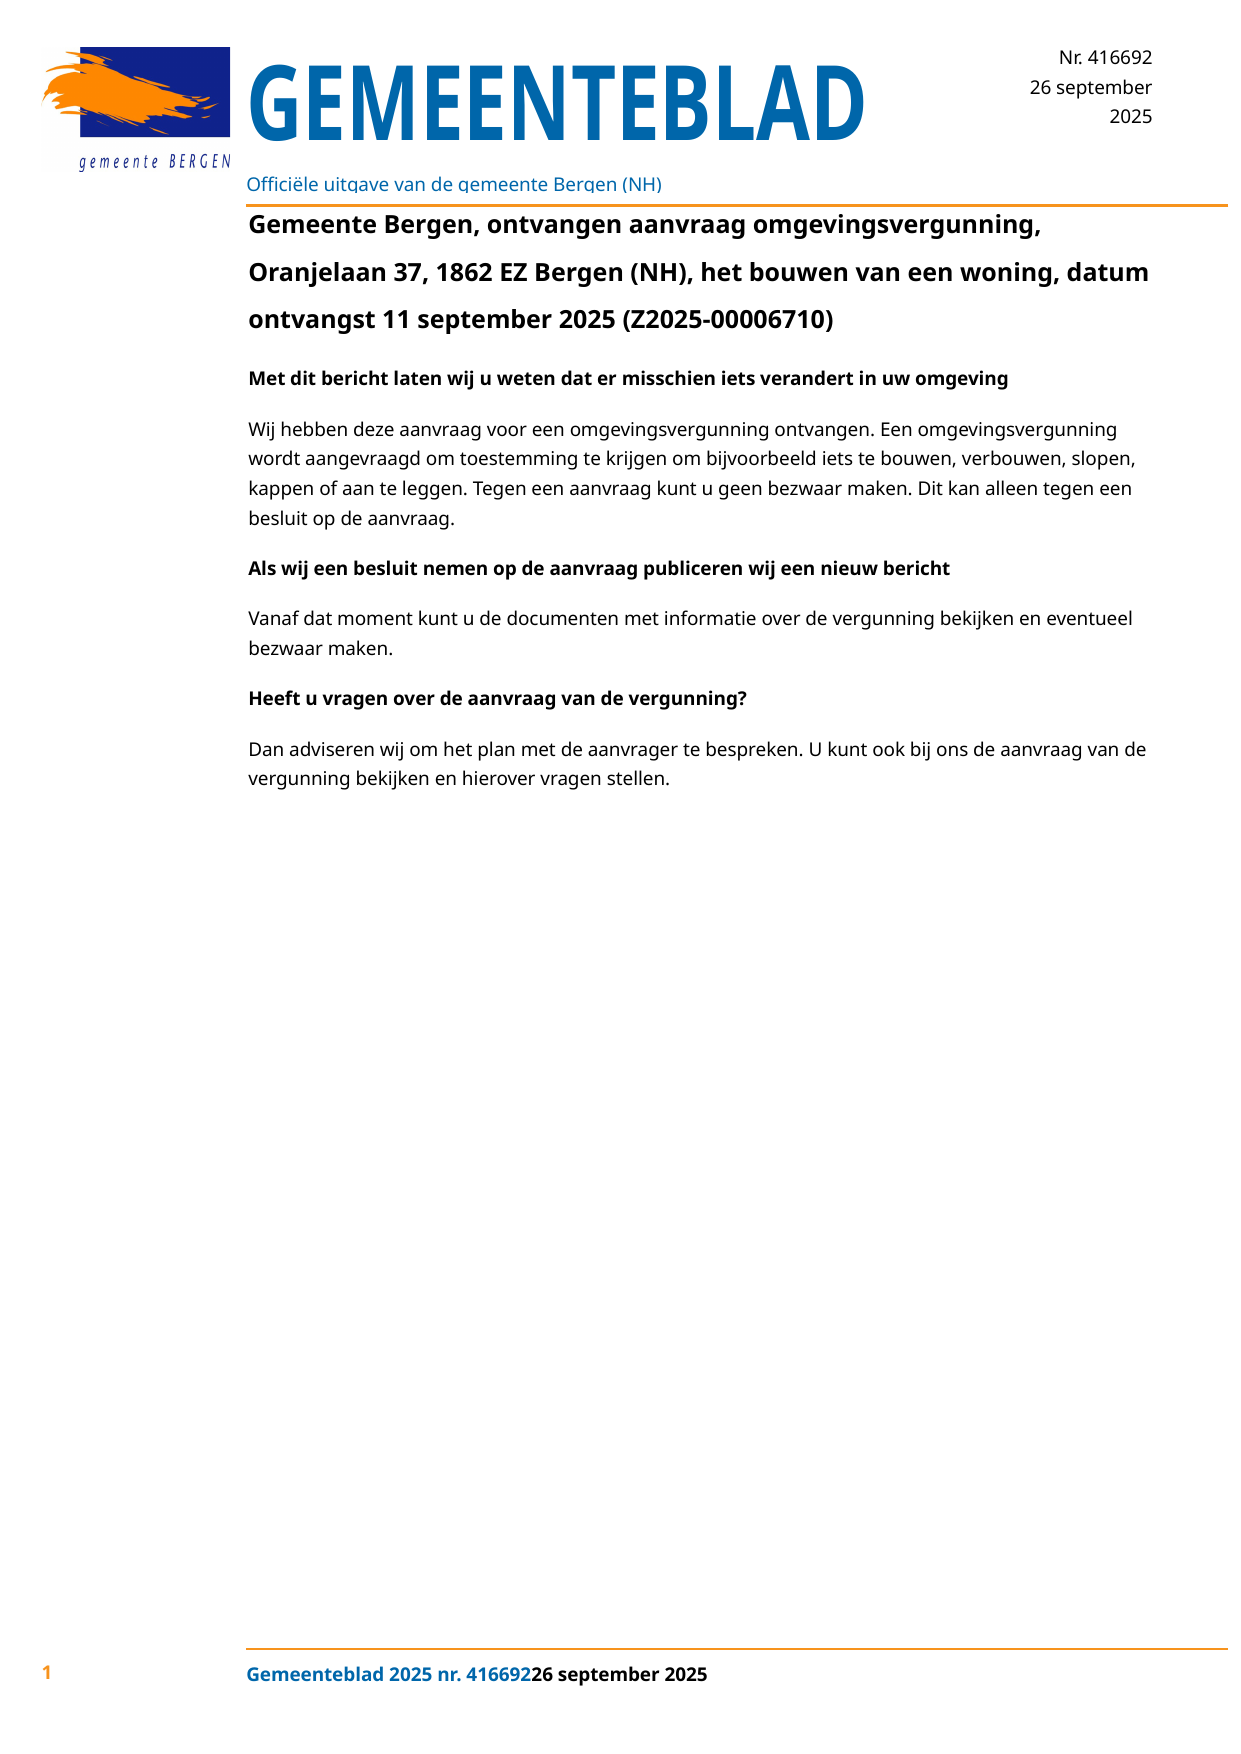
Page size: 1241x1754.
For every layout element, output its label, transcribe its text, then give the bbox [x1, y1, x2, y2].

text Met dit bericht laten wij u weten dat er misschien iets verandert in uw omgeving [248, 366, 1152, 391]
text Dan adviseren wij om het plan met de aanvrager te bespreken. U kunt ook bij ons de aanvraag van de vergunning bekijken en hierover vragen stellen. [248, 736, 1152, 791]
text Heeft u vragen over de aanvraag van de vergunning? [248, 686, 1152, 711]
text Wij hebben deze aanvraag voor een omgevingsvergunning ontvangen. Een omgevingsvergunning wordt aangevraagd om toestemming te krijgen om bijvoorbeeld iets te bouwen, verbouwen, slopen, kappen of aan te leggen. Tegen een aanvraag kunt u geen bezwaar maken. Dit kan alleen tegen een besluit op de aanvraag. [248, 416, 1152, 530]
picture [41, 47, 231, 172]
text Gemeente Bergen, ontvangen aanvraag omgevingsvergunning, Oranjelaan 37, 1862 EZ Bergen (NH), het bouwen van een woning, datum ontvangst 11 september 2025 (Z2025-00006710) [248, 207, 1152, 336]
text Als wij een besluit nemen op de aanvraag publiceren wij een nieuw bericht [248, 555, 1152, 581]
text Vanaf dat moment kunt u de documenten met informatie over de vergunning bekijken en eventueel bezwaar maken. [248, 606, 1152, 661]
